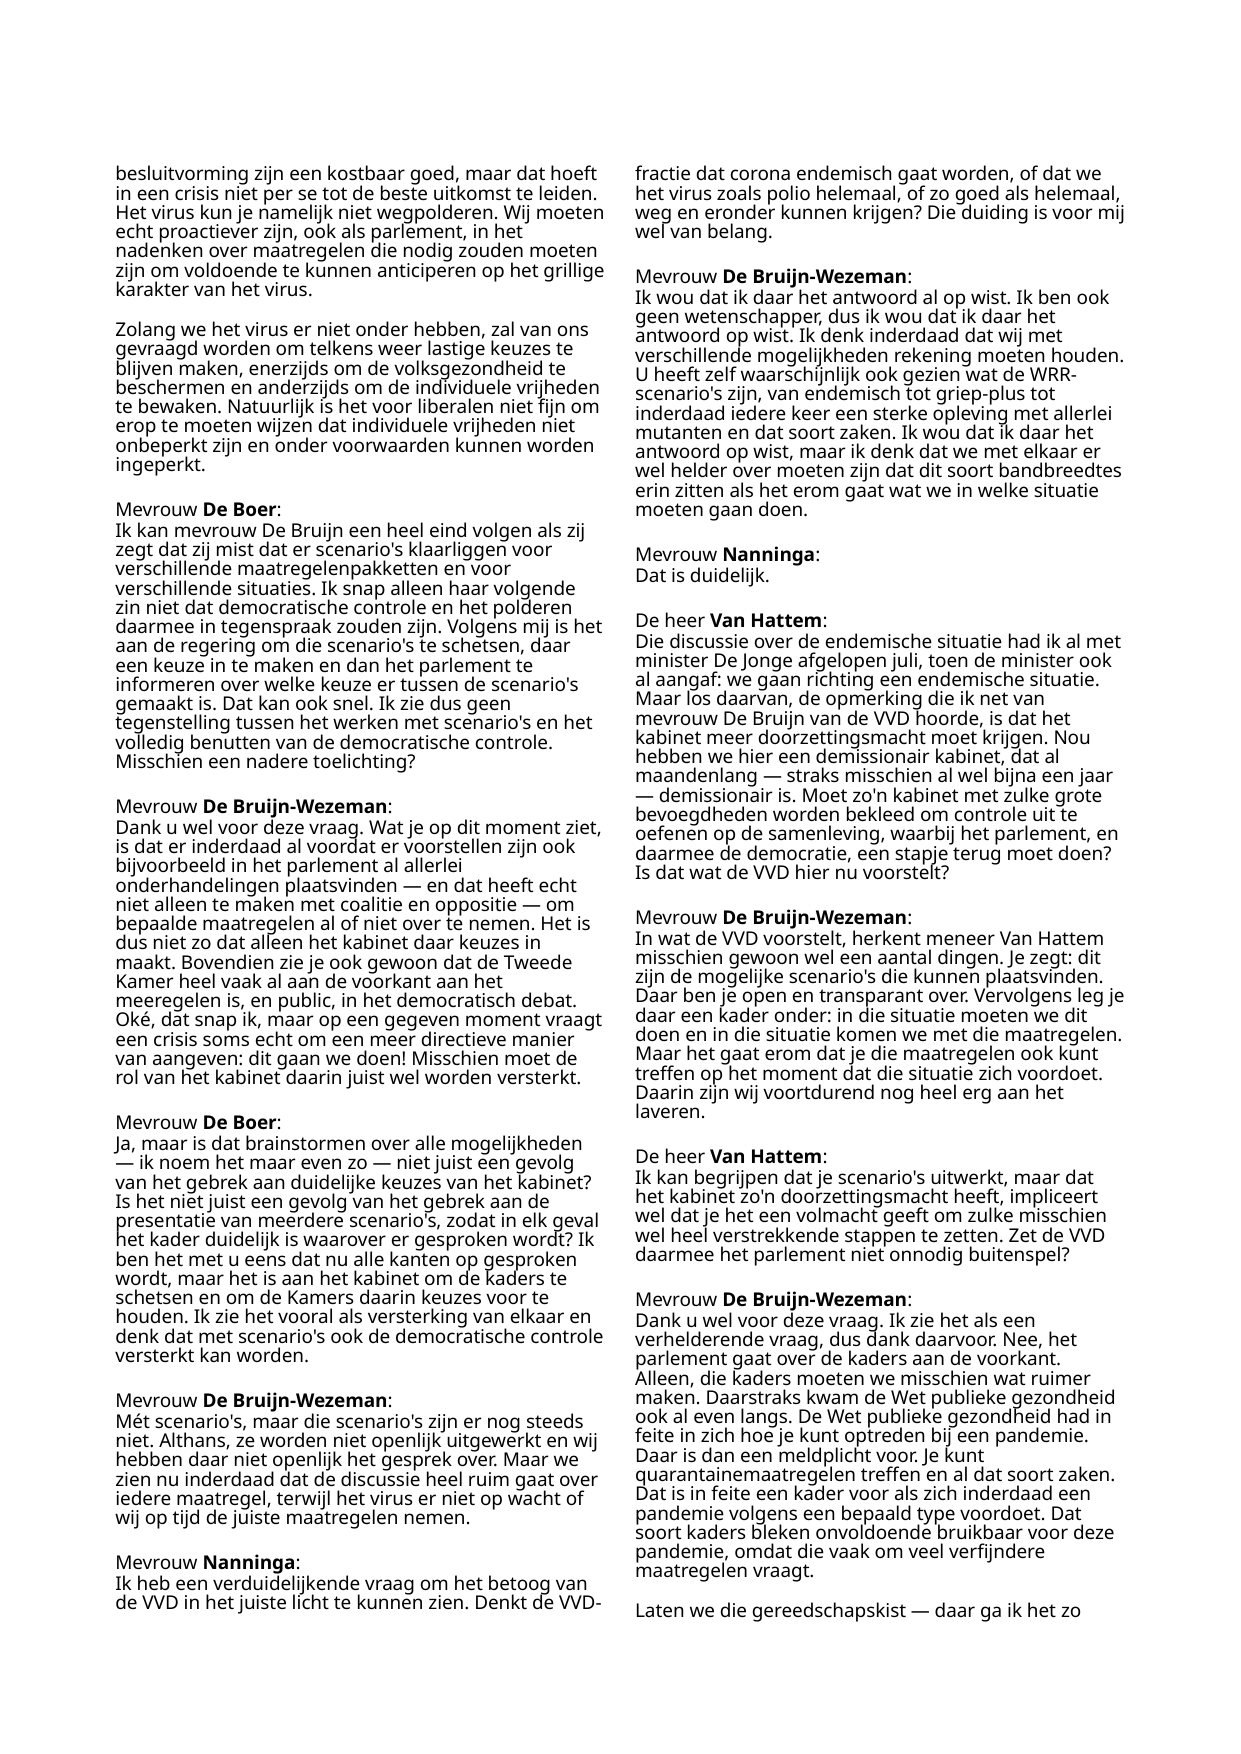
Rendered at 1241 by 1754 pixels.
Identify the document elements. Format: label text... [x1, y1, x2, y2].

text Dank u wel voor deze vraag. Wat je op dit moment ziet, is dat er inderdaad al voordat er voorstellen zijn ook bijvoorbeeld in het parlement al allerlei onderhandelingen plaatsvinden — en dat heeft echt niet alleen te maken met coalitie en oppositie — om bepaalde maatregelen al of niet over te nemen. Het is dus niet zo dat alleen het kabinet daar keuzes in maakt. Bovendien zie je ook gewoon dat de Tweede Kamer heel vaak al aan de voorkant aan het meeregelen is, en public, in het democratisch debat. Oké, dat snap ik, maar op een gegeven moment vraagt een crisis soms echt om een meer directieve manier van aangeven: dit gaan we doen! Misschien moet de rol van het kabinet daarin juist wel worden versterkt. [115, 819, 605, 1088]
text Ik wou dat ik daar het antwoord al op wist. Ik ben ook geen wetenschapper, dus ik wou dat ik daar het antwoord op wist. Ik denk inderdaad dat wij met verschillende mogelijkheden rekening moeten houden. U heeft zelf waarschijnlijk ook gezien wat de WRR-scenario's zijn, van endemisch tot griep-plus tot inderdaad iedere keer een sterke opleving met allerlei mutanten en dat soort zaken. Ik wou dat ik daar het antwoord op wist, maar ik denk dat we met elkaar er wel helder over moeten zijn dat dit soort bandbreedtes erin zitten als het erom gaat wat we in welke situatie moeten gaan doen. [635, 289, 1125, 520]
text Mevrouw Nanninga: [115, 1549, 605, 1575]
text besluitvorming zijn een kostbaar goed, maar dat hoeft in een crisis niet per se tot de beste uitkomst te leiden. Het virus kun je namelijk niet wegpolderen. Wij moeten echt proactiever zijn, ook als parlement, in het nadenken over maatregelen die nodig zouden moeten zijn om voldoende te kunnen anticiperen op het grillige karakter van het virus. [115, 165, 605, 300]
text Mevrouw De Boer: [115, 1109, 605, 1135]
text Ik kan begrijpen dat je scenario's uitwerkt, maar dat het kabinet zo'n doorzettingsmacht heeft, impliceert wel dat je het een volmacht geeft om zulke misschien wel heel verstrekkende stappen te zetten. Zet de VVD daarmee het parlement niet onnodig buitenspel? [635, 1169, 1125, 1265]
text Mevrouw Nanninga: [635, 541, 1125, 567]
text Zolang we het virus er niet onder hebben, zal van ons gevraagd worden om telkens weer lastige keuzes te blijven maken, enerzijds om de volksgezondheid te beschermen en anderzijds om de individuele vrijheden te bewaken. Natuurlijk is het voor liberalen niet fijn om erop te moeten wijzen dat individuele vrijheden niet onbeperkt zijn en onder voorwaarden kunnen worden ingeperkt. [115, 321, 605, 475]
text De heer Van Hattem: [635, 1143, 1125, 1169]
text Ik heb een verduidelijkende vraag om het betoog van de VVD in het juiste licht te kunnen zien. Denkt de VVD- [115, 1575, 605, 1614]
text Mét scenario's, maar die scenario's zijn er nog steeds niet. Althans, ze worden niet openlijk uitgewerkt en wij hebben daar niet openlijk het gesprek over. Maar we zien nu inderdaad dat de discussie heel ruim gaat over iedere maatregel, terwijl het virus er niet op wacht of wij op tijd de juiste maatregelen nemen. [115, 1413, 605, 1528]
text Dat is duidelijk. [635, 567, 1125, 586]
text Dank u wel voor deze vraag. Ik zie het als een verhelderende vraag, dus dank daarvoor. Nee, het parlement gaat over de kaders aan de voorkant. Alleen, die kaders moeten we misschien wat ruimer maken. Daarstraks kwam de Wet publieke gezondheid ook al even langs. De Wet publieke gezondheid had in feite in zich hoe je kunt optreden bij een pandemie. Daar is dan een meldplicht voor. Je kunt quarantainemaatregelen treffen en al dat soort zaken. Dat is in feite een kader voor als zich inderdaad een pandemie volgens een bepaald type voordoet. Dat soort kaders bleken onvoldoende bruikbaar voor deze pandemie, omdat die vaak om veel verfijndere maatregelen vraagt. [635, 1312, 1125, 1582]
text De heer Van Hattem: [635, 607, 1125, 633]
text Die discussie over de endemische situatie had ik al met minister De Jonge afgelopen juli, toen de minister ook al aangaf: we gaan richting een endemische situatie. Maar los daarvan, de opmerking die ik net van mevrouw De Bruijn van de VVD hoorde, is dat het kabinet meer doorzettingsmacht moet krijgen. Nou hebben we hier een demissionair kabinet, dat al maandenlang — straks misschien al wel bijna een jaar — demissionair is. Moet zo'n kabinet met zulke grote bevoegdheden worden bekleed om controle uit te oefenen op de samenleving, waarbij het parlement, en daarmee de democratie, een stapje terug moet doen? Is dat wat de VVD hier nu voorstelt? [635, 633, 1125, 883]
text Mevrouw De Bruijn-Wezeman: [635, 263, 1125, 289]
text Mevrouw De Bruijn-Wezeman: [635, 904, 1125, 930]
text Laten we die gereedschapskist — daar ga ik het zo [635, 1602, 1125, 1622]
text Mevrouw De Bruijn-Wezeman: [115, 1387, 605, 1413]
text fractie dat corona endemisch gaat worden, of dat we het virus zoals polio helemaal, of zo goed als helemaal, weg en eronder kunnen krijgen? Die duiding is voor mij wel van belang. [635, 165, 1125, 242]
text Ja, maar is dat brainstormen over alle mogelijkheden — ik noem het maar even zo — niet juist een gevolg van het gebrek aan duidelijke keuzes van het kabinet? Is het niet juist een gevolg van het gebrek aan de presentatie van meerdere scenario's, zodat in elk geval het kader duidelijk is waarover er gesproken wordt? Ik ben het met u eens dat nu alle kanten op gesproken wordt, maar het is aan het kabinet om de kaders te schetsen en om de Kamers daarin keuzes voor te houden. Ik zie het vooral als versterking van elkaar en denk dat met scenario's ook de democratische controle versterkt kan worden. [115, 1135, 605, 1366]
text In wat de VVD voorstelt, herkent meneer Van Hattem misschien gewoon wel een aantal dingen. Je zegt: dit zijn de mogelijke scenario's die kunnen plaatsvinden. Daar ben je open en transparant over. Vervolgens leg je daar een kader onder: in die situatie moeten we dit doen en in die situatie komen we met die maatregelen. Maar het gaat erom dat je die maatregelen ook kunt treffen op het moment dat die situatie zich voordoet. Daarin zijn wij voortdurend nog heel erg aan het laveren. [635, 930, 1125, 1122]
text Mevrouw De Bruijn-Wezeman: [115, 793, 605, 819]
text Mevrouw De Boer: [115, 496, 605, 522]
text Ik kan mevrouw De Bruijn een heel eind volgen als zij zegt dat zij mist dat er scenario's klaarliggen voor verschillende maatregelenpakketten en voor verschillende situaties. Ik snap alleen haar volgende zin niet dat democratische controle en het polderen daarmee in tegenspraak zouden zijn. Volgens mij is het aan de regering om die scenario's te schetsen, daar een keuze in te maken en dan het parlement te informeren over welke keuze er tussen de scenario's gemaakt is. Dat kan ook snel. Ik zie dus geen tegenstelling tussen het werken met scenario's en het volledig benutten van de democratische controle. Misschien een nadere toelichting? [115, 522, 605, 772]
text Mevrouw De Bruijn-Wezeman: [635, 1286, 1125, 1312]
